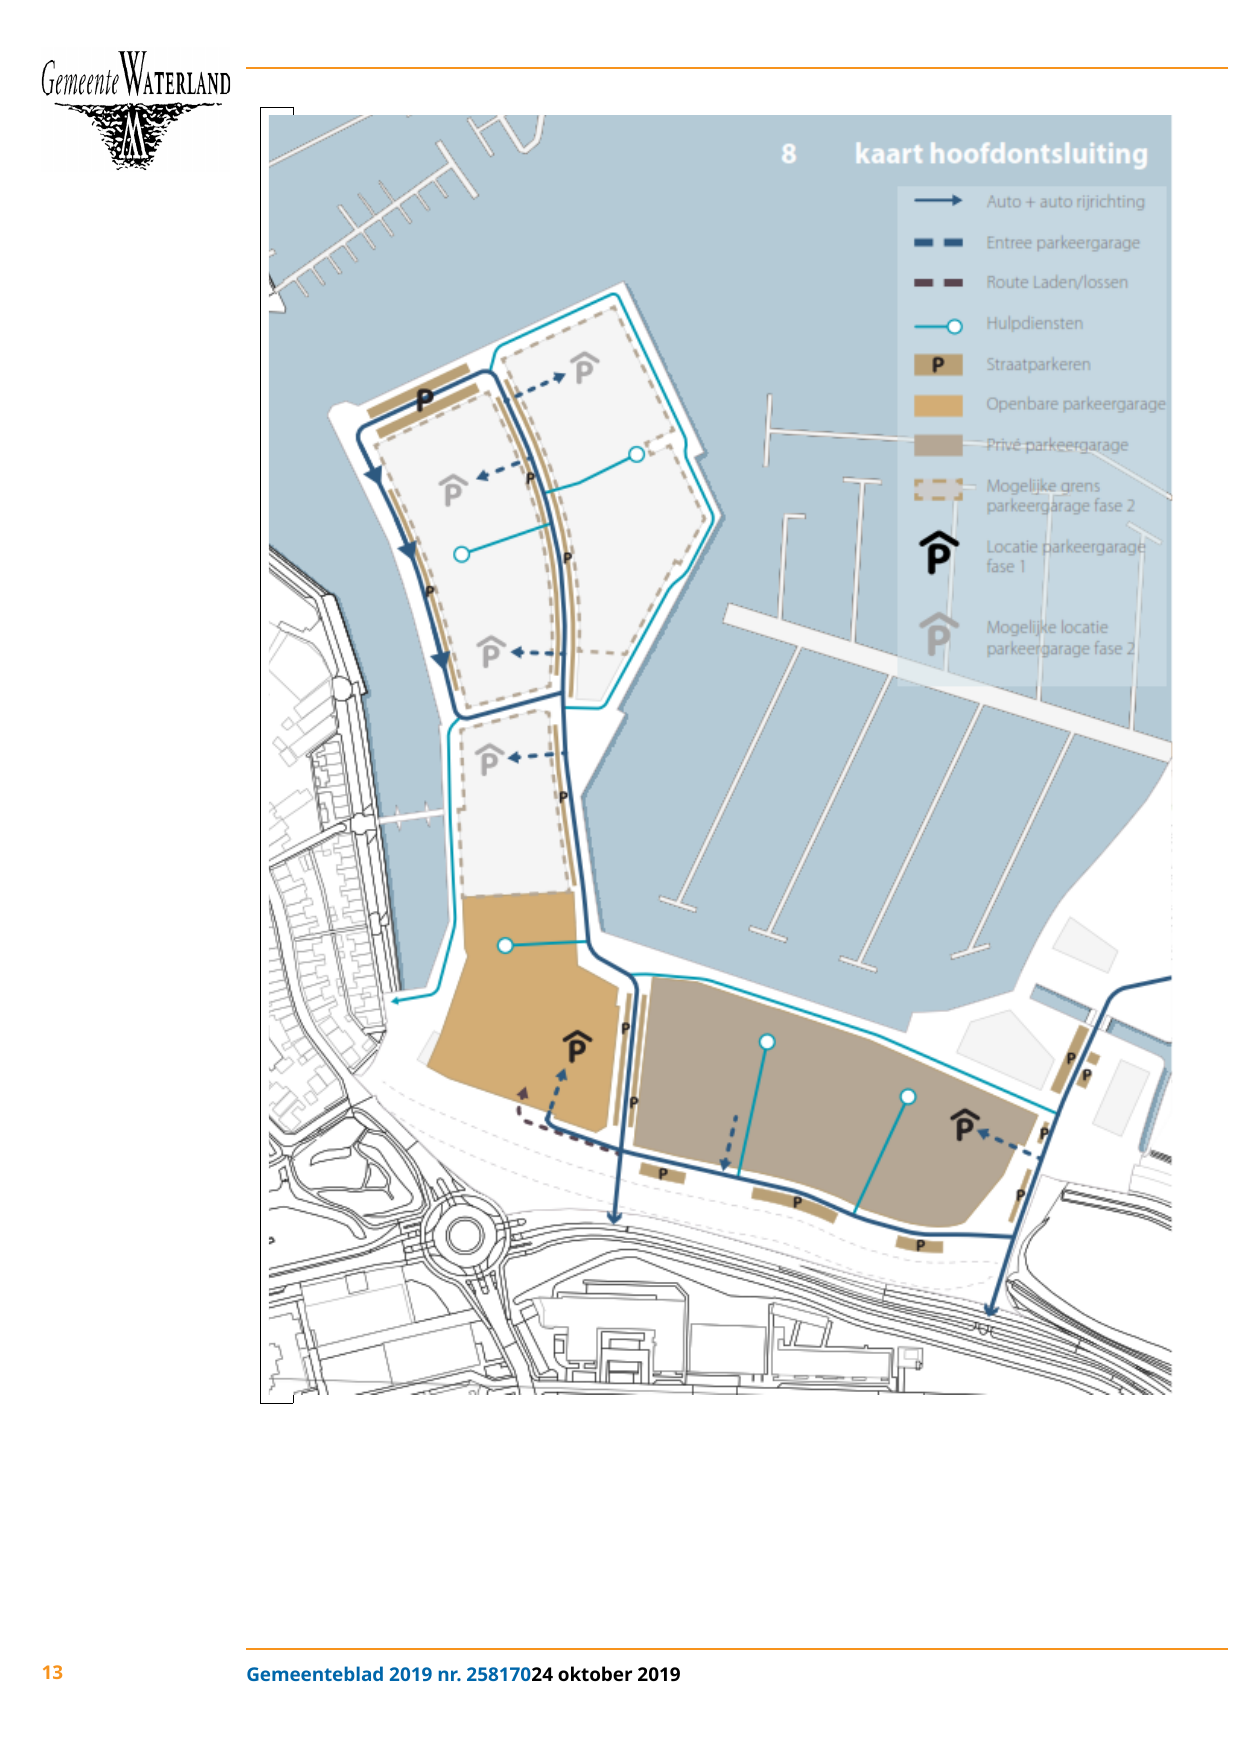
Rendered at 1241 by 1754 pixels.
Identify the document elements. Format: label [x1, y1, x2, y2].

picture [41, 47, 231, 172]
picture [268, 115, 1173, 1395]
